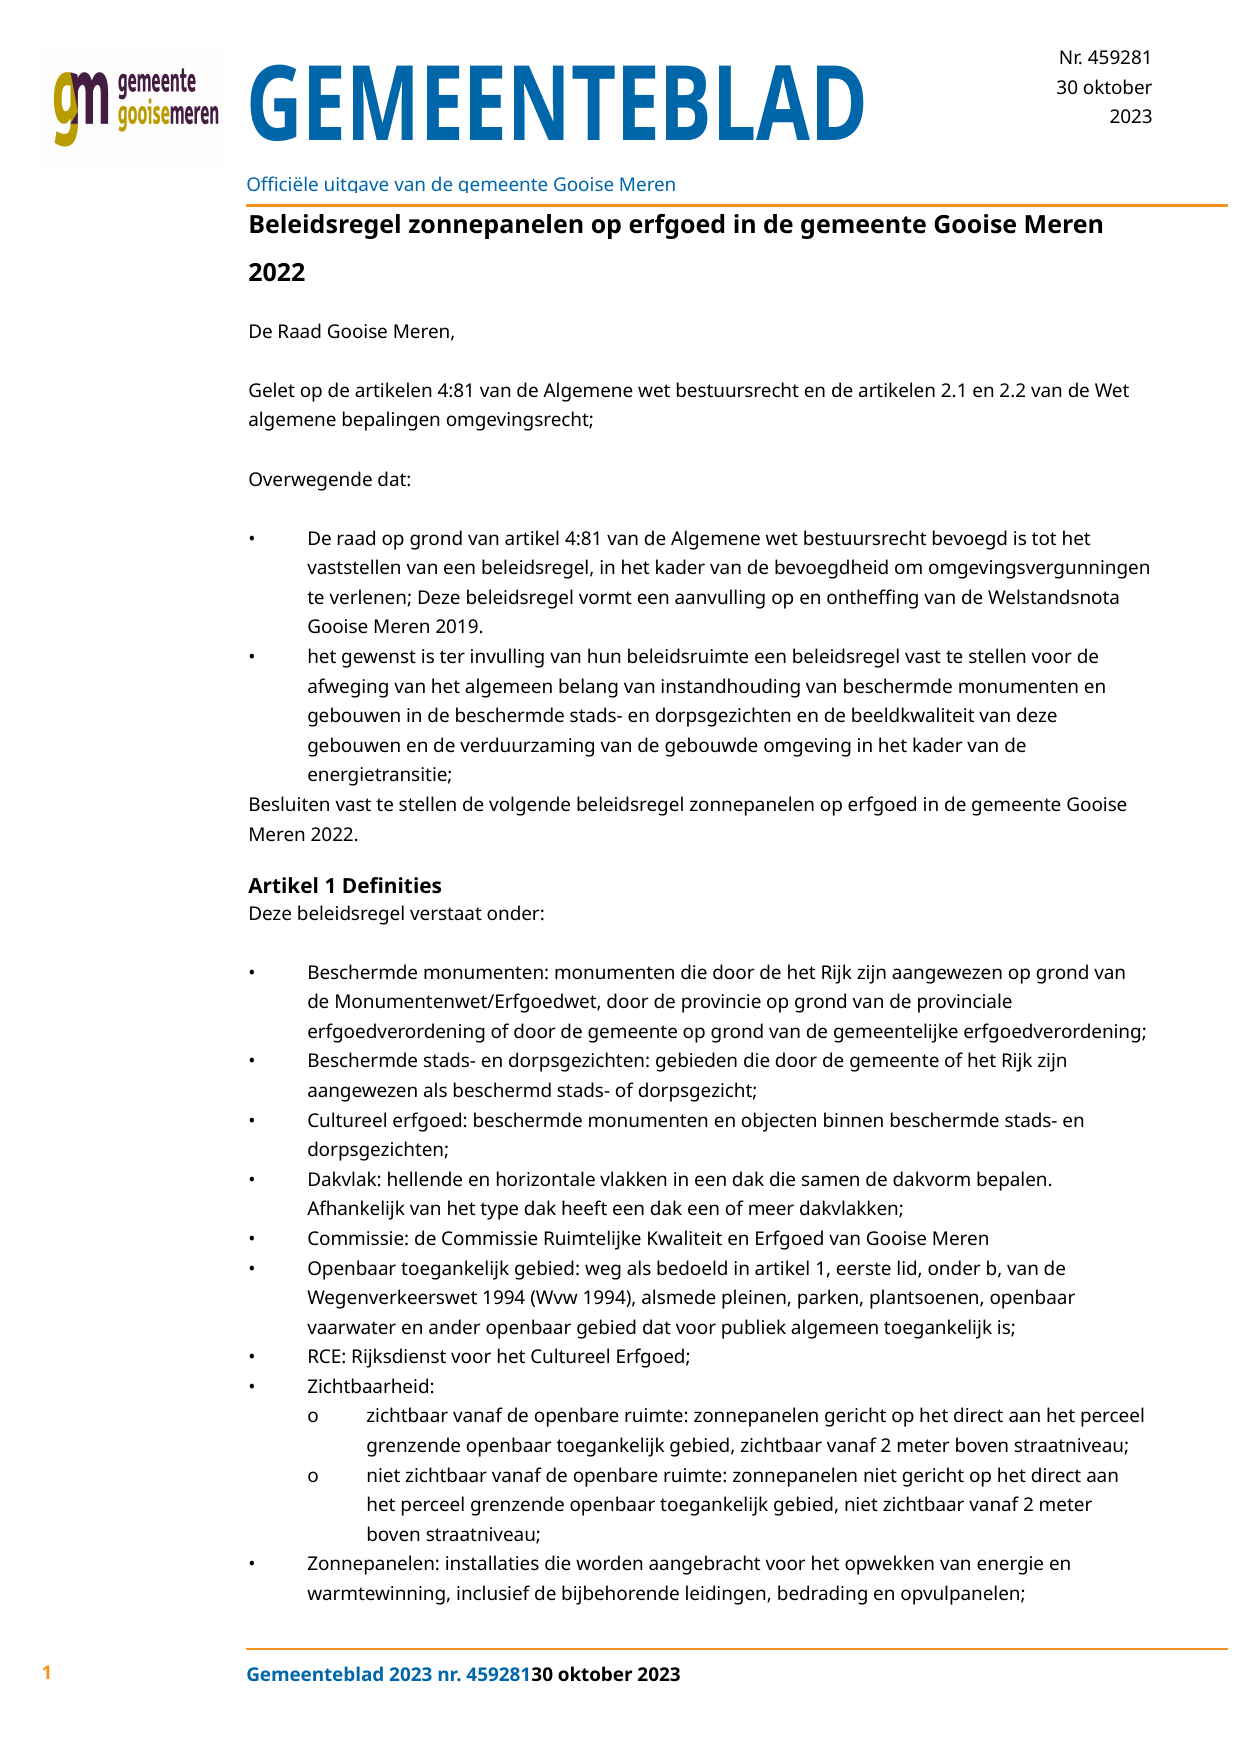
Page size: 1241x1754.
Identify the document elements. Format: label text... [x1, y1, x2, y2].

list Zichtbaarheid: [248, 1373, 1152, 1399]
list het gewenst is ter invulling van hun beleidsruimte een beleidsregel vast te stellen voor de afweging van het algemeen belang van instandhouding van beschermde monumenten en gebouwen in de beschermde stads- en dorpsgezichten en de beeldkwaliteit van deze gebouwen en de verduurzaming van de gebouwde omgeving in het kader van de energietransitie; [248, 643, 1152, 787]
picture [41, 47, 231, 172]
list Dakvlak: hellende en horizontale vlakken in een dak die samen de dakvorm bepalen. Afhankelijk van het type dak heeft een dak een of meer dakvlakken; [248, 1166, 1152, 1221]
list Cultureel erfgoed: beschermde monumenten en objecten binnen beschermde stads- en dorpsgezichten; [248, 1107, 1152, 1162]
list RCE: Rijksdienst voor het Cultureel Erfgoed; [248, 1343, 1152, 1369]
list Beschermde stads- en dorpsgezichten: gebieden die door de gemeente of het Rijk zijn aangewezen als beschermd stads- of dorpsgezicht; [248, 1048, 1152, 1103]
list Zonnepanelen: installaties die worden aangebracht voor het opwekken van energie en warmtewinning, inclusief de bijbehorende leidingen, bedrading en opvulpanelen; [248, 1551, 1152, 1606]
list Beschermde monumenten: monumenten die door de het Rijk zijn aangewezen op grond van de Monumentenwet/Erfgoedwet, door de provincie op grond van de provinciale erfgoedverordening of door de gemeente op grond van de gemeentelijke erfgoedverordening; [248, 959, 1152, 1044]
list niet zichtbaar vanaf de openbare ruimte: zonnepanelen niet gericht op het direct aan het perceel grenzende openbaar toegankelijk gebied, niet zichtbaar vanaf 2 meter boven straatniveau; [307, 1462, 1152, 1547]
text Gelet op de artikelen 4:81 van de Algemene wet bestuursrecht en de artikelen 2.1 en 2.2 van de Wet algemene bepalingen omgevingsrecht; [248, 377, 1152, 432]
text Besluiten vast te stellen de volgende beleidsregel zonnepanelen op erfgoed in de gemeente Gooise Meren 2022. [248, 791, 1152, 847]
list zichtbaar vanaf de openbare ruimte: zonnepanelen gericht op het direct aan het perceel grenzende openbaar toegankelijk gebied, zichtbaar vanaf 2 meter boven straatniveau; [307, 1403, 1152, 1458]
list De raad op grond van artikel 4:81 van de Algemene wet bestuursrecht bevoegd is tot het vaststellen van een beleidsregel, in het kader van de bevoegdheid om omgevingsvergunningen te verlenen; Deze beleidsregel vormt een aanvulling op en ontheffing van de Welstandsnota Gooise Meren 2019. [248, 525, 1152, 639]
text Artikel 1 Definities [248, 871, 1152, 900]
text Overwegende dat: [248, 466, 1152, 492]
text Deze beleidsregel verstaat onder: [248, 900, 1152, 925]
list Commissie: de Commissie Ruimtelijke Kwaliteit en Erfgoed van Gooise Meren [248, 1225, 1152, 1251]
text De Raad Gooise Meren, [248, 318, 1152, 344]
text Beleidsregel zonnepanelen op erfgoed in de gemeente Gooise Meren 2022 [248, 207, 1152, 288]
list Openbaar toegankelijk gebied: weg als bedoeld in artikel 1, eerste lid, onder b, van de Wegenverkeerswet 1994 (Wvw 1994), alsmede pleinen, parken, plantsoenen, openbaar vaarwater en ander openbaar gebied dat voor publiek algemeen toegankelijk is; [248, 1255, 1152, 1339]
